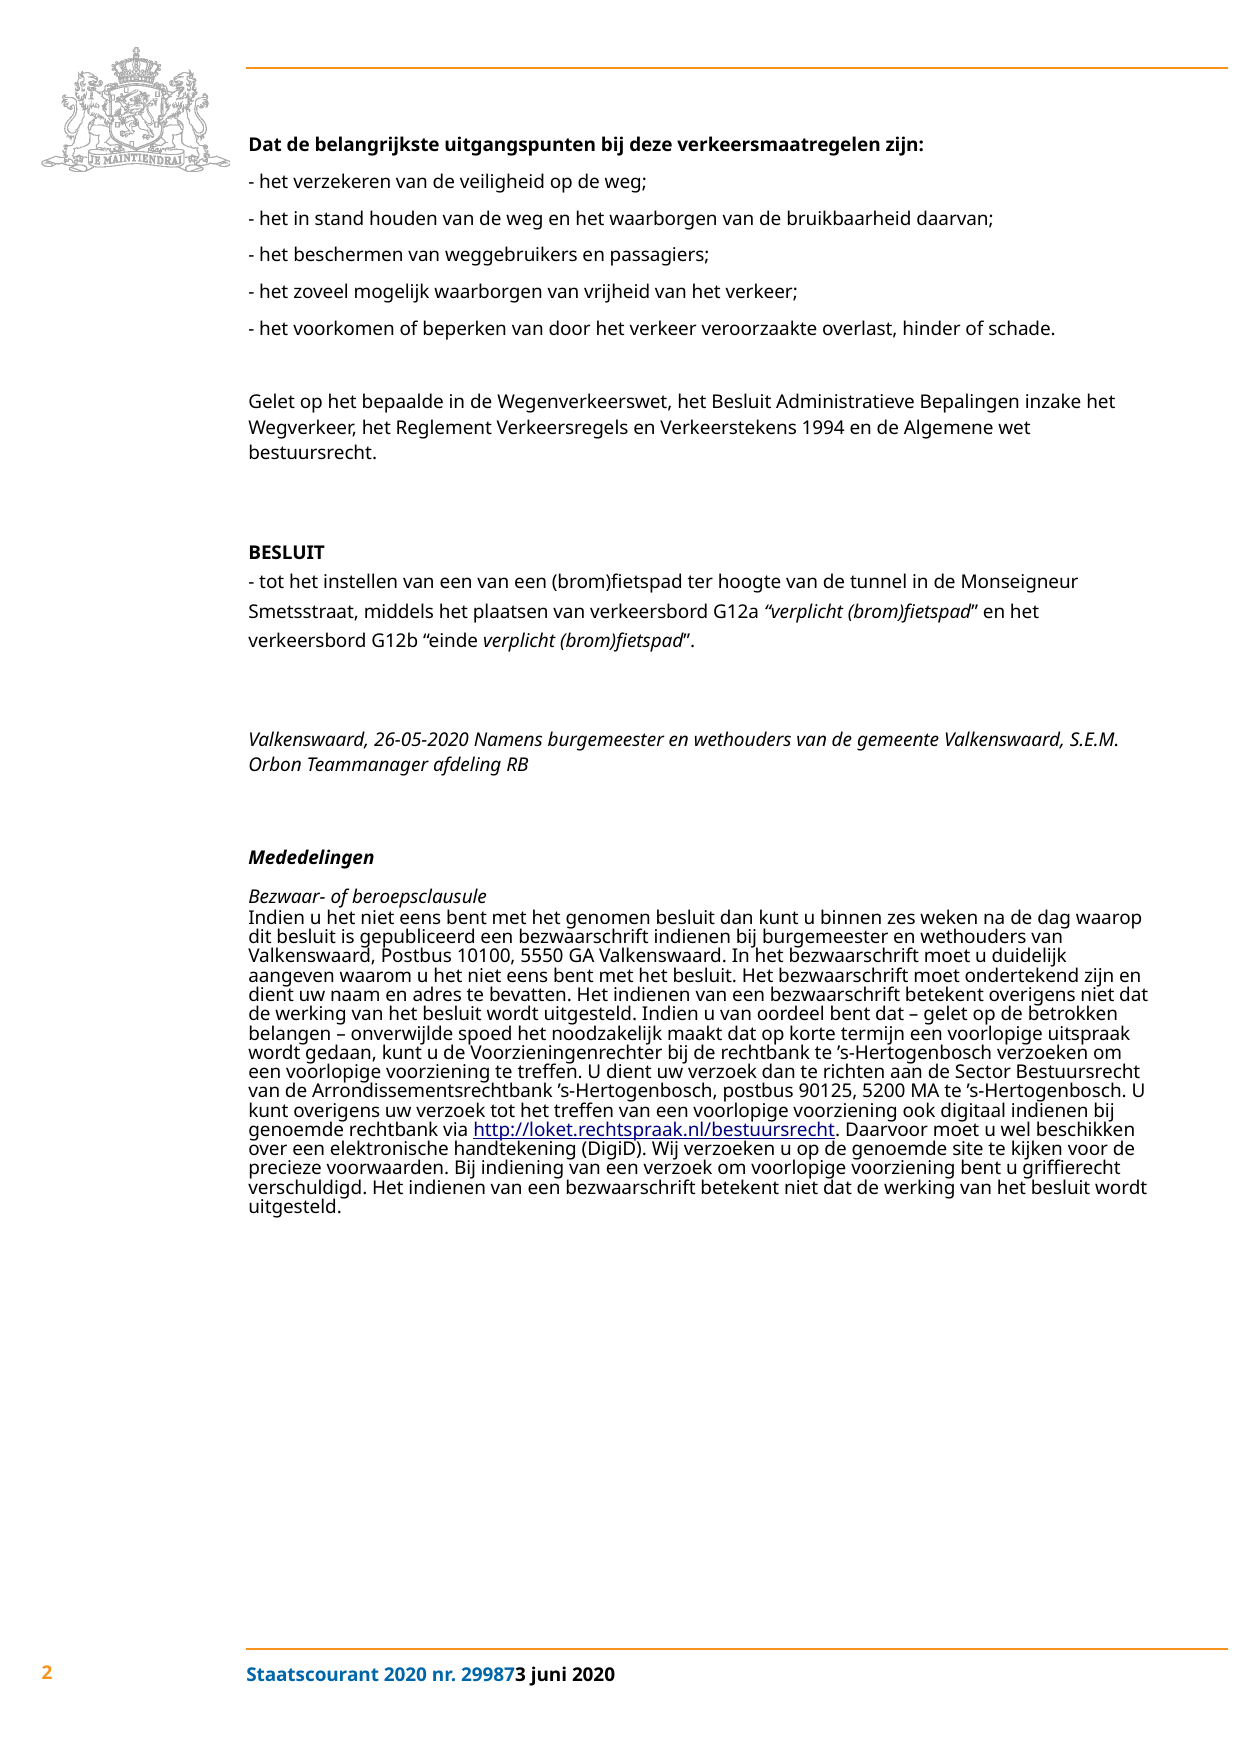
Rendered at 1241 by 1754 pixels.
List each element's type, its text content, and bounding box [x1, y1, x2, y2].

text - tot het instellen van een van een (brom)fietspad ter hoogte van de tunnel in de Monseigneur Smetsstraat, middels het plaatsen van verkeersbord G12a “verplicht (brom)fietspad” en het verkeersbord G12b “einde verplicht (brom)fietspad”. [248, 568, 1152, 653]
text Mededelingen [248, 844, 1152, 869]
text - het zoveel mogelijk waarborgen van vrijheid van het verkeer; [248, 278, 1152, 304]
text Gelet op het bepaalde in de Wegenverkeerswet, het Besluit Administratieve Bepalingen inzake het Wegverkeer, het Reglement Verkeersregels en Verkeerstekens 1994 en de Algemene wet bestuursrecht. [248, 388, 1152, 465]
text - het verzekeren van de veiligheid op de weg; [248, 168, 1152, 194]
text Dat de belangrijkste uitgangspunten bij deze verkeersmaatregelen zijn: [248, 131, 1152, 157]
text Indien u het niet eens bent met het genomen besluit dan kunt u binnen zes weken na de dag waarop dit besluit is gepubliceerd een bezwaarschrift indienen bij burgemeester en wethouders van Valkenswaard, Postbus 10100, 5550 GA Valkenswaard. In het bezwaarschrift moet u duidelijk aangeven waarom u het niet eens bent met het besluit. Het bezwaarschrift moet ondertekend zijn en dient uw naam en adres te bevatten. Het indienen van een bezwaarschrift betekent overigens niet dat de werking van het besluit wordt uitgesteld. Indien u van oordeel bent dat – gelet op de betrokken belangen – onverwijlde spoed het noodzakelijk maakt dat op korte termijn een voorlopige uitspraak wordt gedaan, kunt u de Voorzieningenrechter bij de rechtbank te ’s-Hertogenbosch verzoeken om een voorlopige voorziening te treffen. U dient uw verzoek dan te richten aan de Sector Bestuursrecht van de Arrondissementsrechtbank ’s-Hertogenbosch, postbus 90125, 5200 MA te ’s-Hertogenbosch. U kunt overigens uw verzoek tot het treffen van een voorlopige voorziening ook digitaal indienen bij genoemde rechtbank via http://loket.rechtspraak.nl/bestuursrecht. Daarvoor moet u wel beschikken over een elektronische handtekening (DigiD). Wij verzoeken u op de genoemde site te kijken voor de precieze voorwaarden. Bij indiening van een verzoek om voorlopige voorziening bent u griffierecht verschuldigd. Het indienen van een bezwaarschrift betekent niet dat de werking van het besluit wordt uitgesteld. [248, 909, 1152, 1217]
text - het in stand houden van de weg en het waarborgen van de bruikbaarheid daarvan; [248, 205, 1152, 231]
text BESLUIT [248, 539, 1152, 565]
text Bezwaar- of beroepsclausule [248, 883, 1152, 909]
text - het beschermen van weggebruikers en passagiers; [248, 241, 1152, 267]
picture [41, 47, 231, 172]
text Valkenswaard, 26-05-2020 Namens burgemeester en wethouders van de gemeente Valkenswaard, S.E.M. Orbon Teammanager afdeling RB [248, 726, 1152, 777]
text - het voorkomen of beperken van door het verkeer veroorzaakte overlast, hinder of schade. [248, 315, 1152, 341]
